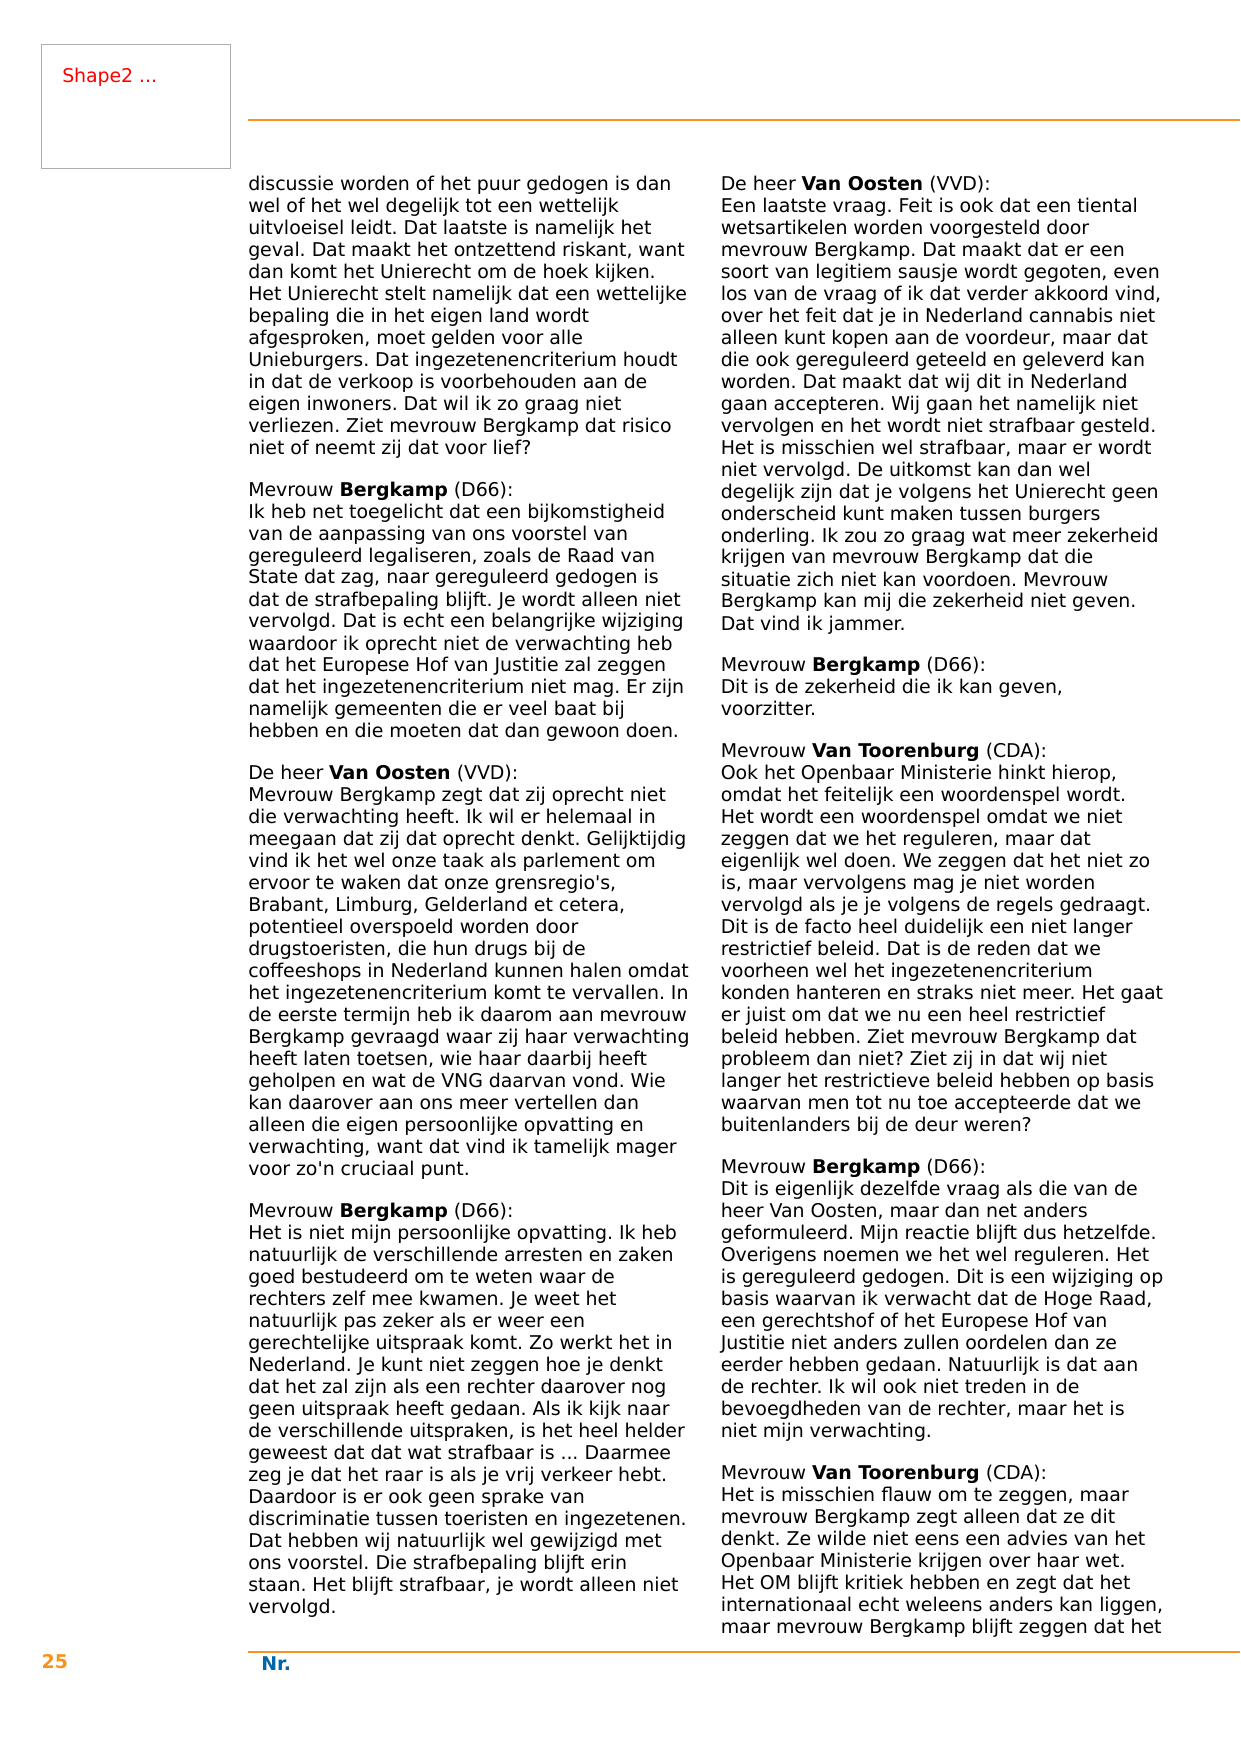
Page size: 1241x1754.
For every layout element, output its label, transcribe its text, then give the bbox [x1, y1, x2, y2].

text Een laatste vraag. Feit is ook dat een tiental wetsartikelen worden voorgesteld door mevrouw Bergkamp. Dat maakt dat er een soort van legitiem sausje wordt gegoten, even los van de vraag of ik dat verder akkoord vind, over het feit dat je in Nederland cannabis niet alleen kunt kopen aan de voordeur, maar dat die ook gereguleerd geteeld en geleverd kan worden. Dat maakt dat wij dit in Nederland gaan accepteren. Wij gaan het namelijk niet vervolgen en het wordt niet strafbaar gesteld. Het is misschien wel strafbaar, maar er wordt niet vervolgd. De uitkomst kan dan wel degelijk zijn dat je volgens het Unierecht geen onderscheid kunt maken tussen burgers onderling. Ik zou zo graag wat meer zekerheid krijgen van mevrouw Bergkamp dat die situatie zich niet kan voordoen. Mevrouw Bergkamp kan mij die zekerheid niet geven. Dat vind ik jammer. [721, 195, 1163, 634]
text De heer Van Oosten (VVD): [248, 762, 691, 784]
text Het is niet mijn persoonlijke opvatting. Ik heb natuurlijk de verschillende arresten en zaken goed bestudeerd om te weten waar de rechters zelf mee kwamen. Je weet het natuurlijk pas zeker als er weer een gerechtelijke uitspraak komt. Zo werkt het in Nederland. Je kunt niet zeggen hoe je denkt dat het zal zijn als een rechter daarover nog geen uitspraak heeft gedaan. Als ik kijk naar de verschillende uitspraken, is het heel helder geweest dat dat wat strafbaar is ... Daarmee zeg je dat het raar is als je vrij verkeer hebt. Daardoor is er ook geen sprake van discriminatie tussen toeristen en ingezetenen. Dat hebben wij natuurlijk wel gewijzigd met ons voorstel. Die strafbepaling blijft erin staan. Het blijft strafbaar, je wordt alleen niet vervolgd. [248, 1222, 691, 1617]
text Mevrouw Bergkamp (D66): [721, 654, 1163, 676]
text Mevrouw Bergkamp (D66): [248, 1200, 691, 1222]
text Mevrouw Van Toorenburg (CDA): [721, 1462, 1163, 1484]
text Dit is de zekerheid die ik kan geven, voorzitter. [721, 676, 1163, 720]
text Mevrouw Bergkamp zegt dat zij oprecht niet die verwachting heeft. Ik wil er helemaal in meegaan dat zij dat oprecht denkt. Gelijktijdig vind ik het wel onze taak als parlement om ervoor te waken dat onze grensregio's, Brabant, Limburg, Gelderland et cetera, potentieel overspoeld worden door drugstoeristen, die hun drugs bij de coffeeshops in Nederland kunnen halen omdat het ingezetenencriterium komt te vervallen. In de eerste termijn heb ik daarom aan mevrouw Bergkamp gevraagd waar zij haar verwachting heeft laten toetsen, wie haar daarbij heeft geholpen en wat de VNG daarvan vond. Wie kan daarover aan ons meer vertellen dan alleen die eigen persoonlijke opvatting en verwachting, want dat vind ik tamelijk mager voor zo'n cruciaal punt. [248, 784, 691, 1180]
text De heer Van Oosten (VVD): [721, 173, 1163, 195]
text Het is misschien flauw om te zeggen, maar mevrouw Bergkamp zegt alleen dat ze dit denkt. Ze wilde niet eens een advies van het Openbaar Ministerie krijgen over haar wet. Het OM blijft kritiek hebben en zegt dat het internationaal echt weleens anders kan liggen, maar mevrouw Bergkamp blijft zeggen dat het [721, 1484, 1163, 1637]
text Ook het Openbaar Ministerie hinkt hierop, omdat het feitelijk een woordenspel wordt. Het wordt een woordenspel omdat we niet zeggen dat we het reguleren, maar dat eigenlijk wel doen. We zeggen dat het niet zo is, maar vervolgens mag je niet worden vervolgd als je je volgens de regels gedraagt. Dit is de facto heel duidelijk een niet langer restrictief beleid. Dat is de reden dat we voorheen wel het ingezetenencriterium konden hanteren en straks niet meer. Het gaat er juist om dat we nu een heel restrictief beleid hebben. Ziet mevrouw Bergkamp dat probleem dan niet? Ziet zij in dat wij niet langer het restrictieve beleid hebben op basis waarvan men tot nu toe accepteerde dat we buitenlanders bij de deur weren? [721, 762, 1163, 1136]
text Ik heb net toegelicht dat een bijkomstigheid van de aanpassing van ons voorstel van gereguleerd legaliseren, zoals de Raad van State dat zag, naar gereguleerd gedogen is dat de strafbepaling blijft. Je wordt alleen niet vervolgd. Dat is echt een belangrijke wijziging waardoor ik oprecht niet de verwachting heb dat het Europese Hof van Justitie zal zeggen dat het ingezetenencriterium niet mag. Er zijn namelijk gemeenten die er veel baat bij hebben en die moeten dat dan gewoon doen. [248, 501, 691, 742]
text Dit is eigenlijk dezelfde vraag als die van de heer Van Oosten, maar dan net anders geformuleerd. Mijn reactie blijft dus hetzelfde. Overigens noemen we het wel reguleren. Het is gereguleerd gedogen. Dit is een wijziging op basis waarvan ik verwacht dat de Hoge Raad, een gerechtshof of het Europese Hof van Justitie niet anders zullen oordelen dan ze eerder hebben gedaan. Natuurlijk is dat aan de rechter. Ik wil ook niet treden in de bevoegdheden van de rechter, maar het is niet mijn verwachting. [721, 1178, 1163, 1442]
text Mevrouw Bergkamp (D66): [721, 1156, 1163, 1178]
text Mevrouw Van Toorenburg (CDA): [721, 740, 1163, 762]
text Mevrouw Bergkamp (D66): [248, 478, 691, 501]
text discussie worden of het puur gedogen is dan wel of het wel degelijk tot een wettelijk uitvloeisel leidt. Dat laatste is namelijk het geval. Dat maakt het ontzettend riskant, want dan komt het Unierecht om de hoek kijken. Het Unierecht stelt namelijk dat een wettelijke bepaling die in het eigen land wordt afgesproken, moet gelden voor alle Unieburgers. Dat ingezetenencriterium houdt in dat de verkoop is voorbehouden aan de eigen inwoners. Dat wil ik zo graag niet verliezen. Ziet mevrouw Bergkamp dat risico niet of neemt zij dat voor lief? [248, 173, 691, 458]
